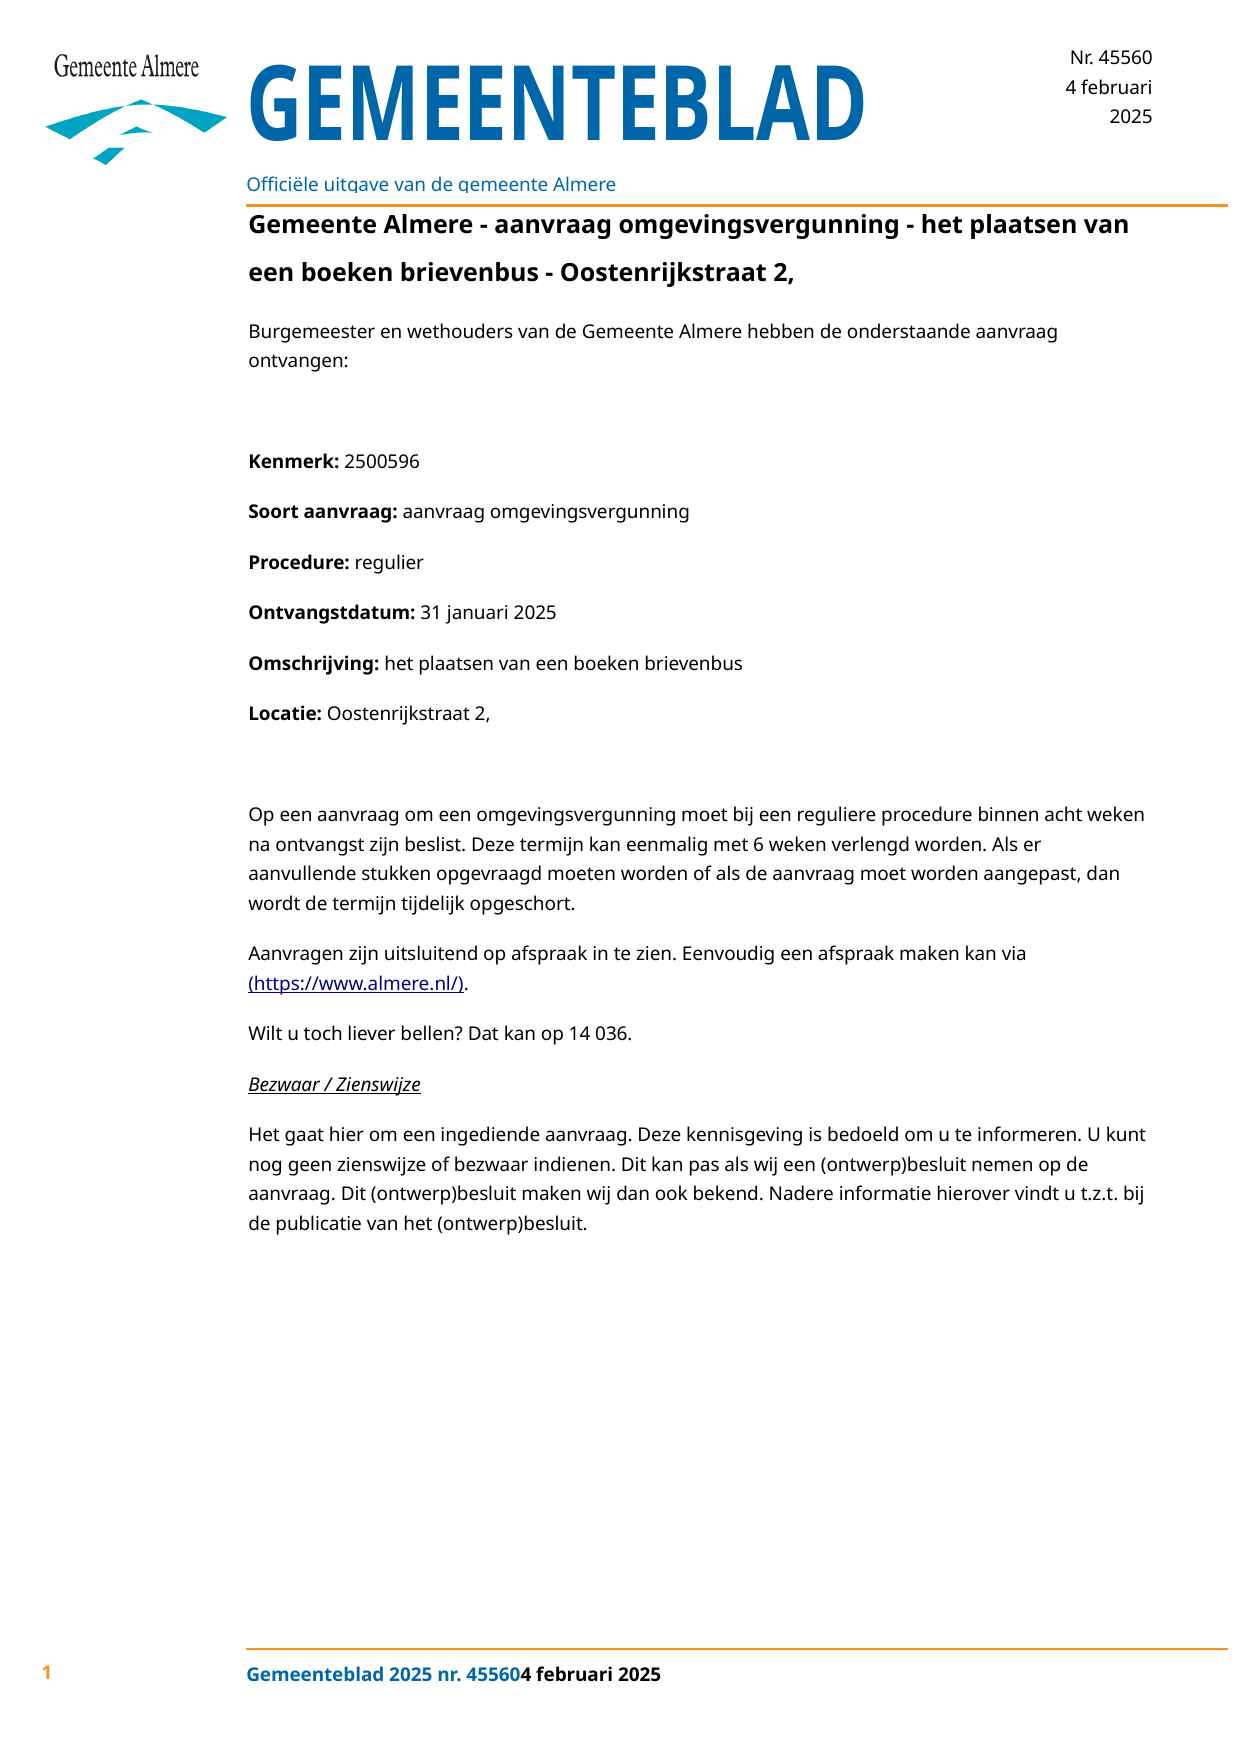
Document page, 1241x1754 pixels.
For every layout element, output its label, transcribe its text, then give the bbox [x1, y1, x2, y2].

text Burgemeester en wethouders van de Gemeente Almere hebben de onderstaande aanvraag ontvangen: [248, 318, 1152, 373]
text Omschrijving: het plaatsen van een boeken brievenbus [248, 650, 1152, 676]
text Locatie: Oostenrijkstraat 2, [248, 700, 1152, 726]
text Bezwaar / Zienswijze [248, 1071, 1152, 1097]
text Gemeente Almere - aanvraag omgevingsvergunning - het plaatsen van een boeken brievenbus - Oostenrijkstraat 2, [248, 207, 1152, 288]
text Soort aanvraag: aanvraag omgevingsvergunning [248, 499, 1152, 524]
text Procedure: regulier [248, 549, 1152, 575]
text Het gaat hier om een ingediende aanvraag. Deze kennisgeving is bedoeld om u te informeren. U kunt nog geen zienswijze of bezwaar indienen. Dit kan pas als wij een (ontwerp)besluit nemen op de aanvraag. Dit (ontwerp)besluit maken wij dan ook bekend. Nadere informatie hierover vindt u t.z.t. bij de publicatie van het (ontwerp)besluit. [248, 1121, 1152, 1236]
text Op een aanvraag om een omgevingsvergunning moet bij een reguliere procedure binnen acht weken na ontvangst zijn beslist. Deze termijn kan eenmalig met 6 weken verlengd worden. Als er aanvullende stukken opgevraagd moeten worden of als de aanvraag moet worden aangepast, dan wordt de termijn tijdelijk opgeschort. [248, 801, 1152, 916]
text Aanvragen zijn uitsluitend op afspraak in te zien. Eenvoudig een afspraak maken kan via (https://www.almere.nl/). [248, 940, 1152, 996]
picture [41, 47, 231, 172]
text Wilt u toch liever bellen? Dat kan op 14 036. [248, 1020, 1152, 1046]
text Ontvangstdatum: 31 januari 2025 [248, 599, 1152, 625]
text Kenmerk: 2500596 [248, 448, 1152, 474]
